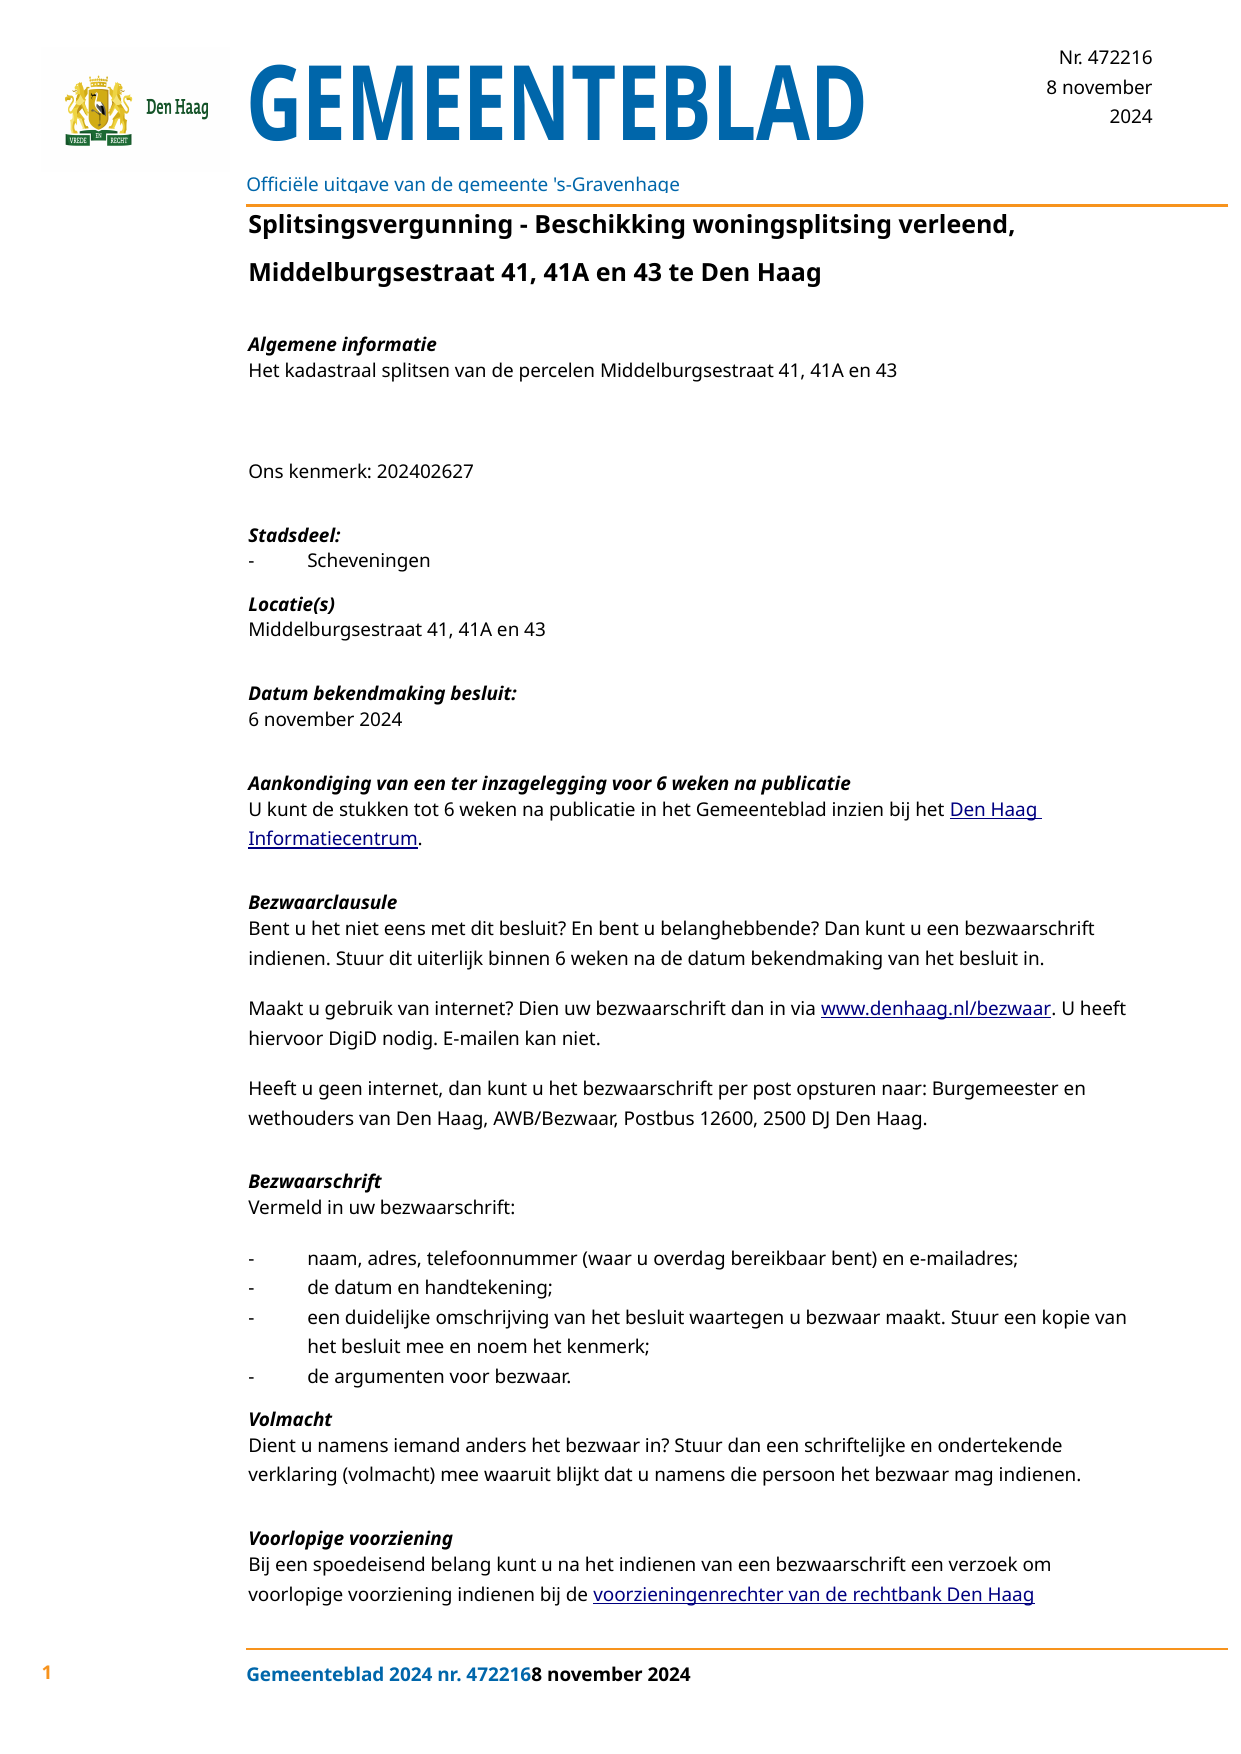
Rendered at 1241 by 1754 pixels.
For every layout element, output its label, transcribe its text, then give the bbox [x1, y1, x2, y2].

text Ons kenmerk: 202402627 [248, 458, 1152, 484]
text Dient u namens iemand anders het bezwaar in? Stuur dan een schriftelijke en ondertekende verklaring (volmacht) mee waaruit blijkt dat u namens die persoon het bezwaar mag indienen. [248, 1432, 1152, 1487]
text Bezwaarclausule [248, 889, 1152, 915]
list een duidelijke omschrijving van het besluit waartegen u bezwaar maakt. Stuur een kopie van het besluit mee en noem het kenmerk; [248, 1304, 1152, 1359]
text Bezwaarschrift [248, 1169, 1152, 1194]
text Datum bekendmaking besluit: [248, 681, 1152, 706]
text 6 november 2024 [248, 706, 1152, 732]
text Het kadastraal splitsen van de percelen Middelburgsestraat 41, 41A en 43 [248, 357, 1152, 383]
picture [41, 47, 231, 172]
text Vermeld in uw bezwaarschrift: [248, 1194, 1152, 1220]
text Maakt u gebruik van internet? Dien uw bezwaarschrift dan in via www.denhaag.nl/bezwaar. U heeft hiervoor DigiD nodig. E-mailen kan niet. [248, 995, 1152, 1051]
text Middelburgsestraat 41, 41A en 43 [248, 617, 1152, 642]
text Bij een spoedeisend belang kunt u na het indienen van een bezwaarschrift een verzoek om voorlopige voorziening indienen bij de voorzieningenrechter van de rechtbank Den Haag [248, 1551, 1152, 1607]
list de argumenten voor bezwaar. [248, 1363, 1152, 1389]
text U kunt de stukken tot 6 weken na publicatie in het Gemeenteblad inzien bij het Den Haag Informatiecentrum. [248, 796, 1152, 851]
text Splitsingsvergunning - Beschikking woningsplitsing verleend, Middelburgsestraat 41, 41A en 43 te Den Haag [248, 207, 1152, 288]
list Scheveningen [248, 548, 1152, 573]
text Aankondiging van een ter inzagelegging voor 6 weken na publicatie [248, 770, 1152, 796]
text Locatie(s) [248, 591, 1152, 617]
text Heeft u geen internet, dan kunt u het bezwaarschrift per post opsturen naar: Burgemeester en wethouders van Den Haag, AWB/Bezwaar, Postbus 12600, 2500 DJ Den Haag. [248, 1075, 1152, 1131]
list de datum en handtekening; [248, 1274, 1152, 1300]
text Bent u het niet eens met dit besluit? En bent u belanghebbende? Dan kunt u een bezwaarschrift indienen. Stuur dit uiterlijk binnen 6 weken na de datum bekendmaking van het besluit in. [248, 915, 1152, 971]
list naam, adres, telefoonnummer (waar u overdag bereikbaar bent) en e-mailadres; [248, 1245, 1152, 1271]
text Algemene informatie [248, 331, 1152, 357]
text Volmacht [248, 1406, 1152, 1432]
text Voorlopige voorziening [248, 1526, 1152, 1551]
text Stadsdeel: [248, 522, 1152, 548]
